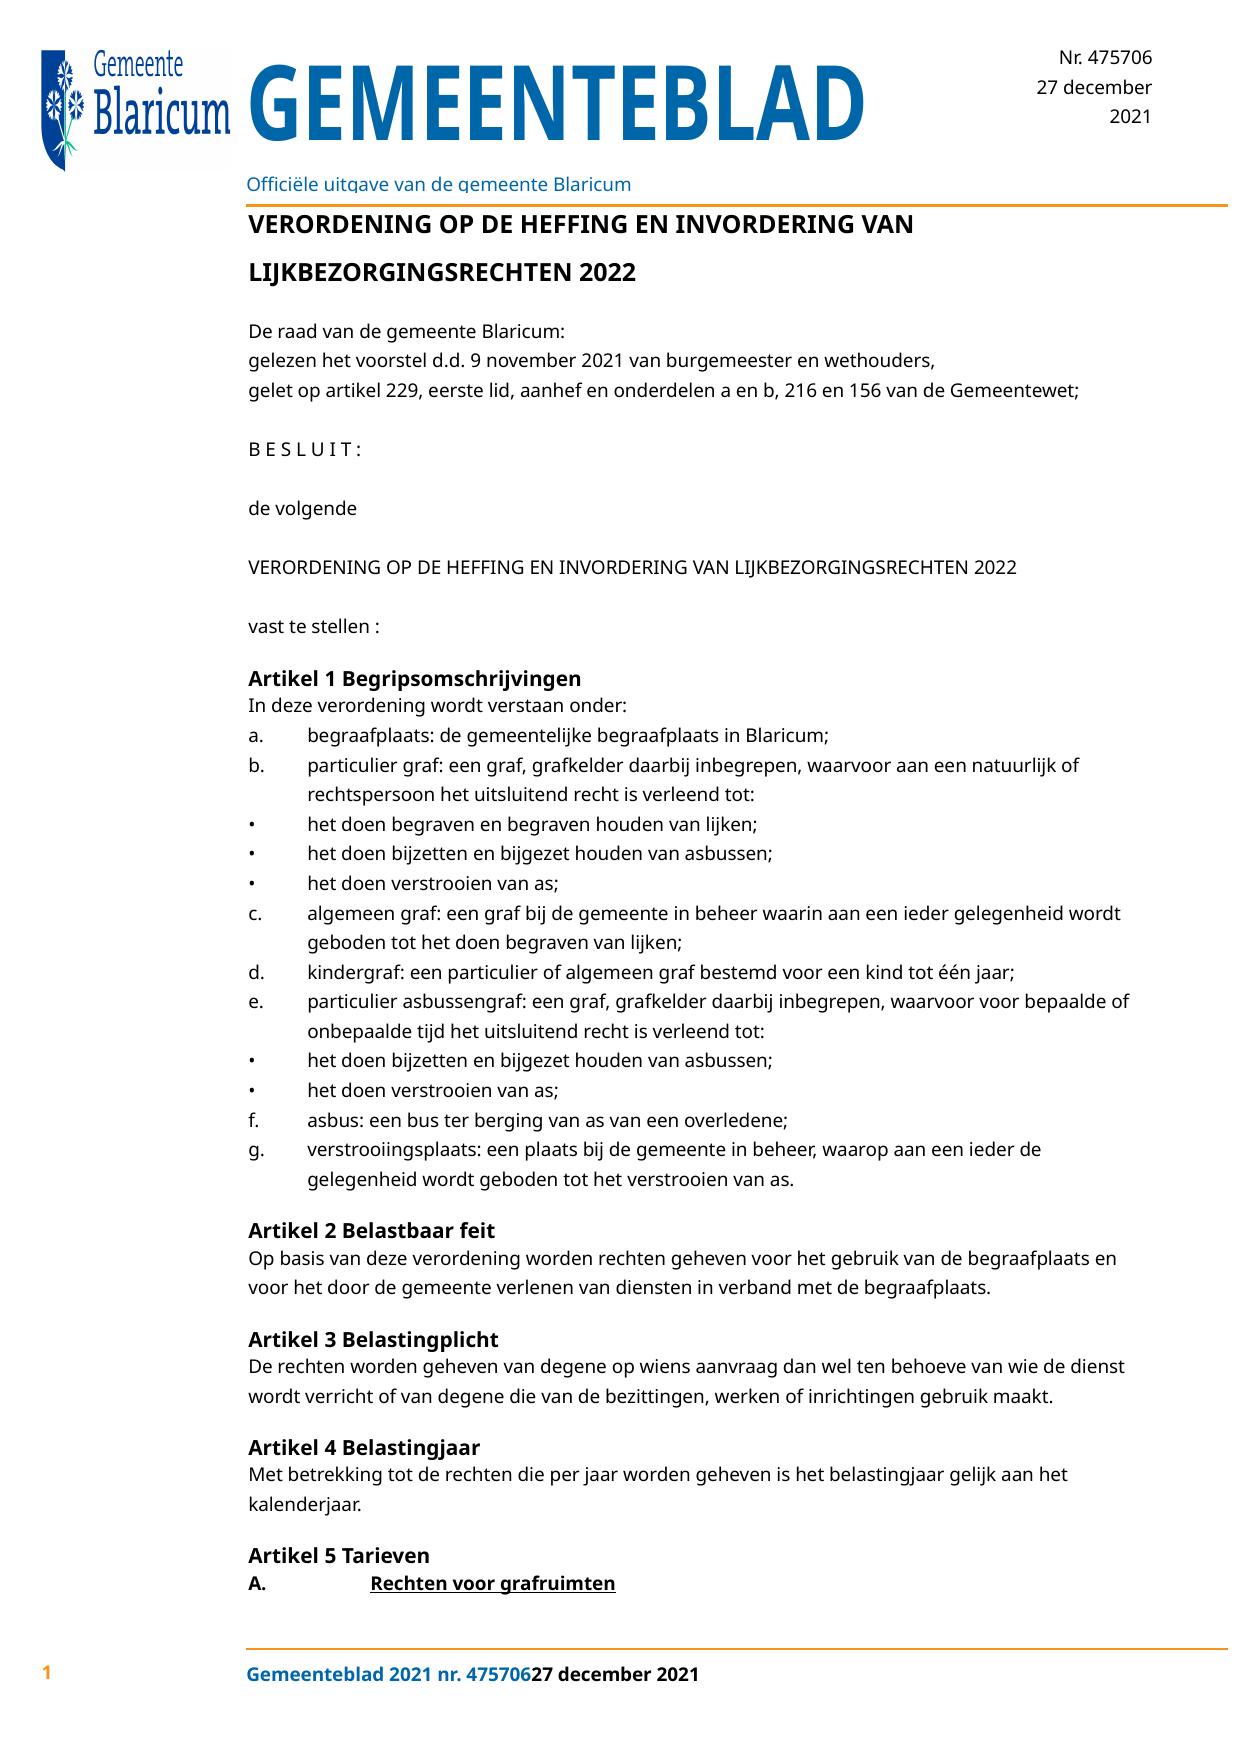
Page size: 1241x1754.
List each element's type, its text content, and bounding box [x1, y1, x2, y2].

text In deze verordening wordt verstaan onder: [248, 693, 1152, 718]
list het doen verstrooien van as; [248, 870, 1152, 896]
list particulier graf: een graf, grafkelder daarbij inbegrepen, waarvoor aan een natuurlijk of rechtspersoon het uitsluitend recht is verleend tot: [248, 752, 1152, 807]
list het doen begraven en begraven houden van lijken; [248, 811, 1152, 837]
text VERORDENING OP DE HEFFING EN INVORDERING VAN LIJKBEZORGINGSRECHTEN 2022 [248, 207, 1152, 288]
text de volgende [248, 495, 1152, 521]
text Op basis van deze verordening worden rechten geheven voor het gebruik van de begraafplaats en voor het door de gemeente verlenen van diensten in verband met de begraafplaats. [248, 1245, 1152, 1300]
list begraafplaats: de gemeentelijke begraafplaats in Blaricum; [248, 722, 1152, 748]
text Artikel 3 Belastingplicht [248, 1325, 1152, 1353]
text VERORDENING OP DE HEFFING EN INVORDERING VAN LIJKBEZORGINGSRECHTEN 2022 [248, 554, 1152, 580]
text Artikel 5 Tarieven [248, 1542, 1152, 1570]
text Artikel 4 Belastingjaar [248, 1433, 1152, 1462]
text gelet op artikel 229, eerste lid, aanhef en onderdelen a en b, 216 en 156 van de Gemeentewet; [248, 377, 1152, 403]
text gelezen het voorstel d.d. 9 november 2021 van burgemeester en wethouders, [248, 347, 1152, 373]
list kindergraf: een particulier of algemeen graf bestemd voor een kind tot één jaar; [248, 959, 1152, 984]
list verstrooiingsplaats: een plaats bij de gemeente in beheer, waarop aan een ieder de gelegenheid wordt geboden tot het verstrooien van as. [248, 1136, 1152, 1192]
text B E S L U I T : [248, 436, 1152, 462]
text Met betrekking tot de rechten die per jaar worden geheven is het belastingjaar gelijk aan het kalenderjaar. [248, 1462, 1152, 1517]
list asbus: een bus ter berging van as van een overledene; [248, 1107, 1152, 1132]
text De rechten worden geheven van degene op wiens aanvraag dan wel ten behoeve van wie de dienst wordt verricht of van degene die van de bezittingen, werken of inrichtingen gebruik maakt. [248, 1353, 1152, 1408]
text Artikel 1 Begripsomschrijvingen [248, 664, 1152, 693]
table_header A. [248, 1570, 370, 1596]
list particulier asbussengraf: een graf, grafkelder daarbij inbegrepen, waarvoor voor bepaalde of onbepaalde tijd het uitsluitend recht is verleend tot: [248, 988, 1152, 1044]
list algemeen graf: een graf bij de gemeente in beheer waarin aan een ieder gelegenheid wordt geboden tot het doen begraven van lijken; [248, 900, 1152, 955]
list het doen bijzetten en bijgezet houden van asbussen; [248, 841, 1152, 866]
text vast te stellen : [248, 614, 1152, 639]
list het doen verstrooien van as; [248, 1077, 1152, 1103]
list het doen bijzetten en bijgezet houden van asbussen; [248, 1048, 1152, 1073]
text De raad van de gemeente Blaricum: [248, 318, 1152, 344]
picture [41, 47, 231, 172]
table_header Rechten voor grafruimten [370, 1570, 1152, 1596]
text Artikel 2 Belastbaar feit [248, 1216, 1152, 1245]
